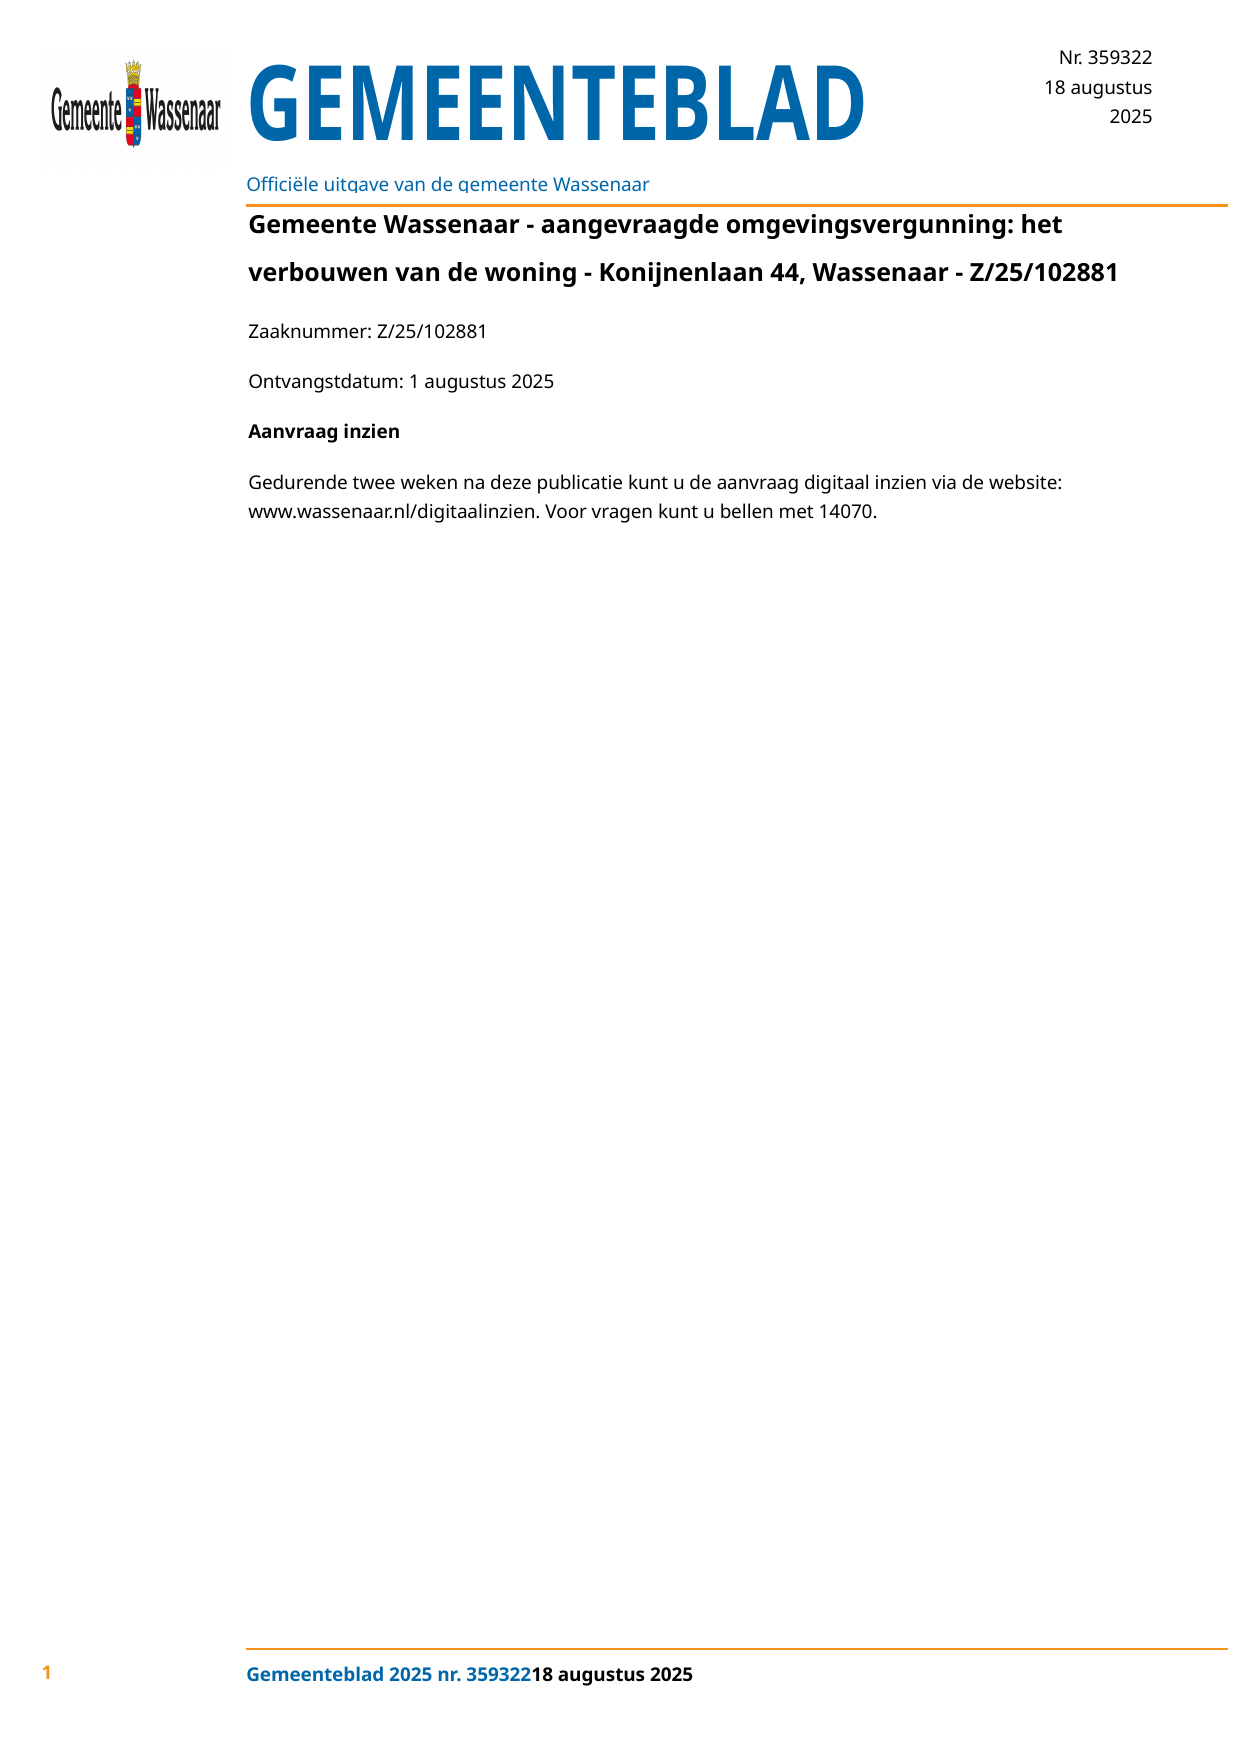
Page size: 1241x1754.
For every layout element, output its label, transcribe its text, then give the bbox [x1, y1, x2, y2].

text Gedurende twee weken na deze publicatie kunt u de aanvraag digitaal inzien via de website: www.wassenaar.nl/digitaalinzien. Voor vragen kunt u bellen met 14070. [248, 469, 1152, 524]
text Zaaknummer: Z/25/102881 [248, 318, 1152, 344]
text Ontvangstdatum: 1 augustus 2025 [248, 368, 1152, 394]
text Aanvraag inzien [248, 419, 1152, 444]
text Gemeente Wassenaar - aangevraagde omgevingsvergunning: het verbouwen van de woning - Konijnenlaan 44, Wassenaar - Z/25/102881 [248, 207, 1152, 288]
picture [41, 47, 231, 172]
